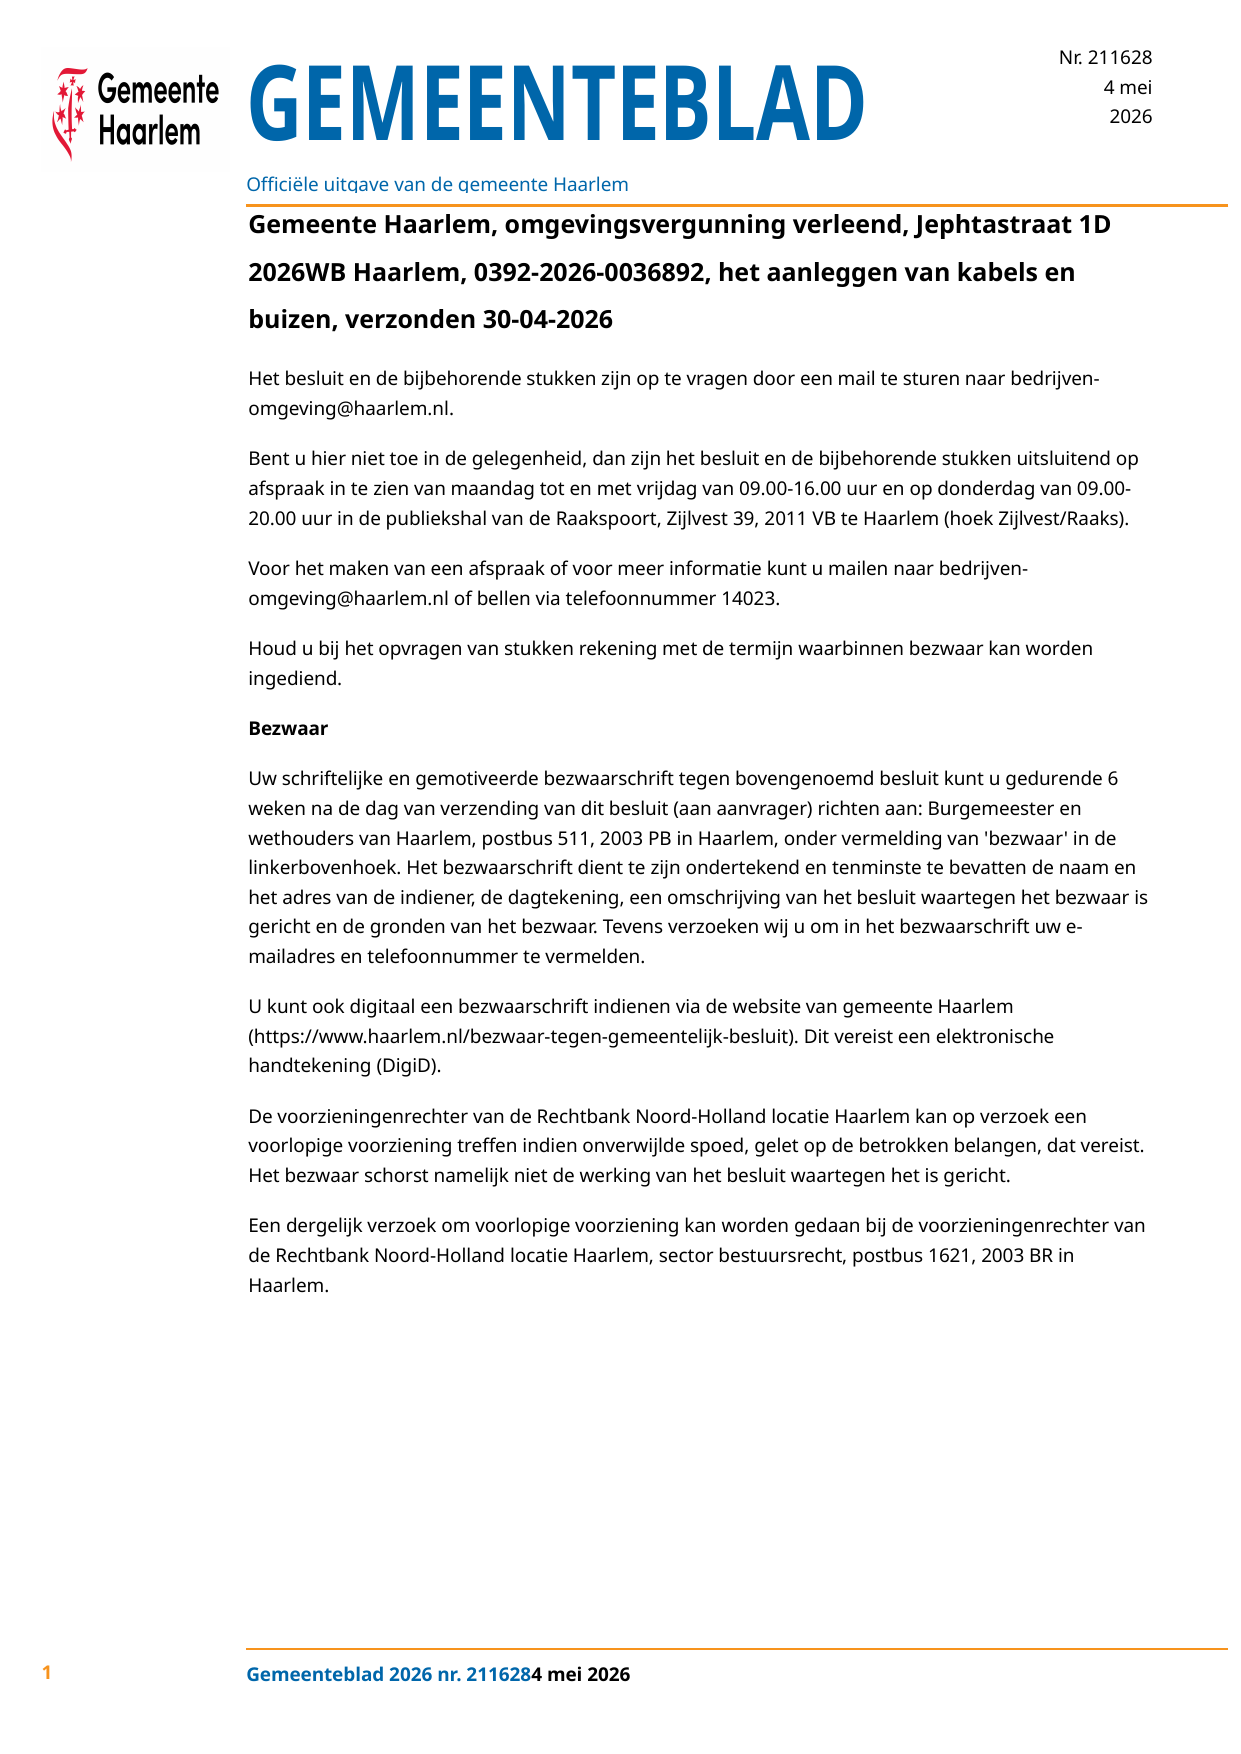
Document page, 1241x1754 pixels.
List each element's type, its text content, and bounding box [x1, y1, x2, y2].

text Een dergelijk verzoek om voorlopige voorziening kan worden gedaan bij de voorzieningenrechter van de Rechtbank Noord-Holland locatie Haarlem, sector bestuursrecht, postbus 1621, 2003 BR in Haarlem. [248, 1213, 1152, 1297]
text Uw schriftelijke en gemotiveerde bezwaarschrift tegen bovengenoemd besluit kunt u gedurende 6 weken na de dag van verzending van dit besluit (aan aanvrager) richten aan: Burgemeester en wethouders van Haarlem, postbus 511, 2003 PB in Haarlem, onder vermelding van 'bezwaar' in de linkerbovenhoek. Het bezwaarschrift dient te zijn ondertekend en tenminste te bevatten de naam en het adres van de indiener, de dagtekening, een omschrijving van het besluit waartegen het bezwaar is gericht en de gronden van het bezwaar. Tevens verzoeken wij u om in het bezwaarschrift uw e-mailadres en telefoonnummer te vermelden. [248, 766, 1152, 969]
text U kunt ook digitaal een bezwaarschrift indienen via de website van gemeente Haarlem (https://www.haarlem.nl/bezwaar-tegen-gemeentelijk-besluit). Dit vereist een elektronische handtekening (DigiD). [248, 993, 1152, 1078]
picture [41, 47, 231, 172]
text Houd u bij het opvragen van stukken rekening met de termijn waarbinnen bezwaar kan worden ingediend. [248, 635, 1152, 690]
text De voorzieningenrechter van de Rechtbank Noord-Holland locatie Haarlem kan op verzoek een voorlopige voorziening treffen indien onverwijlde spoed, gelet op de betrokken belangen, dat vereist. Het bezwaar schorst namelijk niet de werking van het besluit waartegen het is gericht. [248, 1103, 1152, 1188]
text Bezwaar [248, 715, 1152, 741]
text Het besluit en de bijbehorende stukken zijn op te vragen door een mail te sturen naar bedrijven-omgeving@haarlem.nl. [248, 366, 1152, 421]
text Gemeente Haarlem, omgevingsvergunning verleend, Jephtastraat 1D 2026WB Haarlem, 0392-2026-0036892, het aanleggen van kabels en buizen, verzonden 30-04-2026 [248, 207, 1152, 336]
text Voor het maken van een afspraak of voor meer informatie kunt u mailen naar bedrijven-omgeving@haarlem.nl of bellen via telefoonnummer 14023. [248, 555, 1152, 610]
text Bent u hier niet toe in de gelegenheid, dan zijn het besluit en de bijbehorende stukken uitsluitend op afspraak in te zien van maandag tot en met vrijdag van 09.00-16.00 uur en op donderdag van 09.00-20.00 uur in de publiekshal van de Raakspoort, Zijlvest 39, 2011 VB te Haarlem (hoek Zijlvest/Raaks). [248, 446, 1152, 530]
